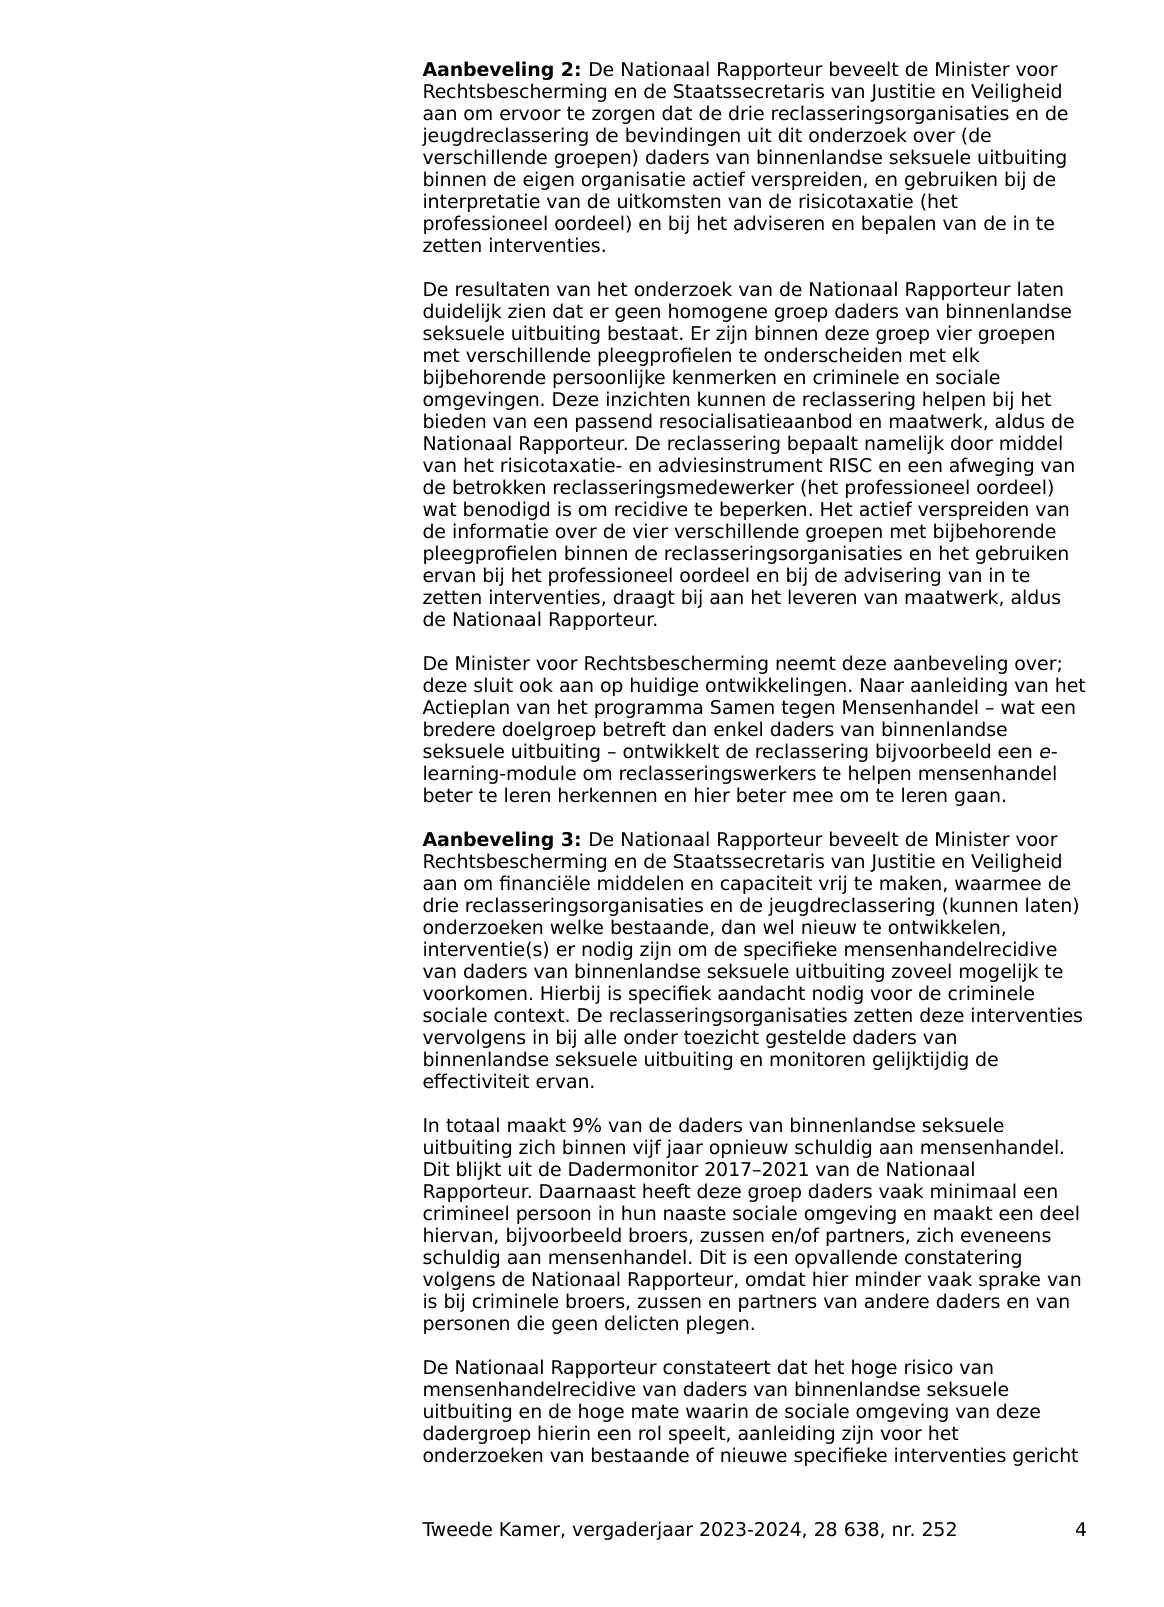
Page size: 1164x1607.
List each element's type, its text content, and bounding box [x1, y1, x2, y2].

text Aanbeveling 3: De Nationaal Rapporteur beveelt de Minister voor Rechtsbescherming en de Staatssecretaris van Justitie en Veiligheid aan om financiële middelen en capaciteit vrij te maken, waarmee de drie reclasseringsorganisaties en de jeugdreclassering (kunnen laten) onderzoeken welke bestaande, dan wel nieuw te ontwikkelen, interventie(s) er nodig zijn om de specifieke mensenhandelrecidive van daders van binnenlandse seksuele uitbuiting zoveel mogelijk te voorkomen. Hierbij is specifiek aandacht nodig voor de criminele sociale context. De reclasseringsorganisaties zetten deze interventies vervolgens in bij alle onder toezicht gestelde daders van binnenlandse seksuele uitbuiting en monitoren gelijktijdig de effectiviteit ervan. [422, 829, 1087, 1093]
text De resultaten van het onderzoek van de Nationaal Rapporteur laten duidelijk zien dat er geen homogene groep daders van binnenlandse seksuele uitbuiting bestaat. Er zijn binnen deze groep vier groepen met verschillende pleegprofielen te onderscheiden met elk bijbehorende persoonlijke kenmerken en criminele en sociale omgevingen. Deze inzichten kunnen de reclassering helpen bij het bieden van een passend resocialisatieaanbod en maatwerk, aldus de Nationaal Rapporteur. De reclassering bepaalt namelijk door middel van het risicotaxatie- en adviesinstrument RISC en een afweging van de betrokken reclasseringsmedewerker (het professioneel oordeel) wat benodigd is om recidive te beperken. Het actief verspreiden van de informatie over de vier verschillende groepen met bijbehorende pleegprofielen binnen de reclasseringsorganisaties en het gebruiken ervan bij het professioneel oordeel en bij de advisering van in te zetten interventies, draagt bij aan het leveren van maatwerk, aldus de Nationaal Rapporteur. [422, 279, 1087, 631]
text Aanbeveling 2: De Nationaal Rapporteur beveelt de Minister voor Rechtsbescherming en de Staatssecretaris van Justitie en Veiligheid aan om ervoor te zorgen dat de drie reclasseringsorganisaties en de jeugdreclassering de bevindingen uit dit onderzoek over (de verschillende groepen) daders van binnenlandse seksuele uitbuiting binnen de eigen organisatie actief verspreiden, en gebruiken bij de interpretatie van de uitkomsten van de risicotaxatie (het professioneel oordeel) en bij het adviseren en bepalen van de in te zetten interventies. [422, 59, 1087, 257]
text De Nationaal Rapporteur constateert dat het hoge risico van mensenhandelrecidive van daders van binnenlandse seksuele uitbuiting en de hoge mate waarin de sociale omgeving van deze dadergroep hierin een rol speelt, aanleiding zijn voor het onderzoeken van bestaande of nieuwe specifieke interventies gericht [422, 1357, 1087, 1467]
text In totaal maakt 9% van de daders van binnenlandse seksuele uitbuiting zich binnen vijf jaar opnieuw schuldig aan mensenhandel. Dit blijkt uit de Dadermonitor 2017–2021 van de Nationaal Rapporteur. Daarnaast heeft deze groep daders vaak minimaal een crimineel persoon in hun naaste sociale omgeving en maakt een deel hiervan, bijvoorbeeld broers, zussen en/of partners, zich eveneens schuldig aan mensenhandel. Dit is een opvallende constatering volgens de Nationaal Rapporteur, omdat hier minder vaak sprake van is bij criminele broers, zussen en partners van andere daders en van personen die geen delicten plegen. [422, 1115, 1087, 1335]
text De Minister voor Rechtsbescherming neemt deze aanbeveling over; deze sluit ook aan op huidige ontwikkelingen. Naar aanleiding van het Actieplan van het programma Samen tegen Mensenhandel – wat een bredere doelgroep betreft dan enkel daders van binnenlandse seksuele uitbuiting – ontwikkelt de reclassering bijvoorbeeld een e-learning-module om reclasseringswerkers te helpen mensenhandel beter te leren herkennen en hier beter mee om te leren gaan. [422, 653, 1087, 807]
